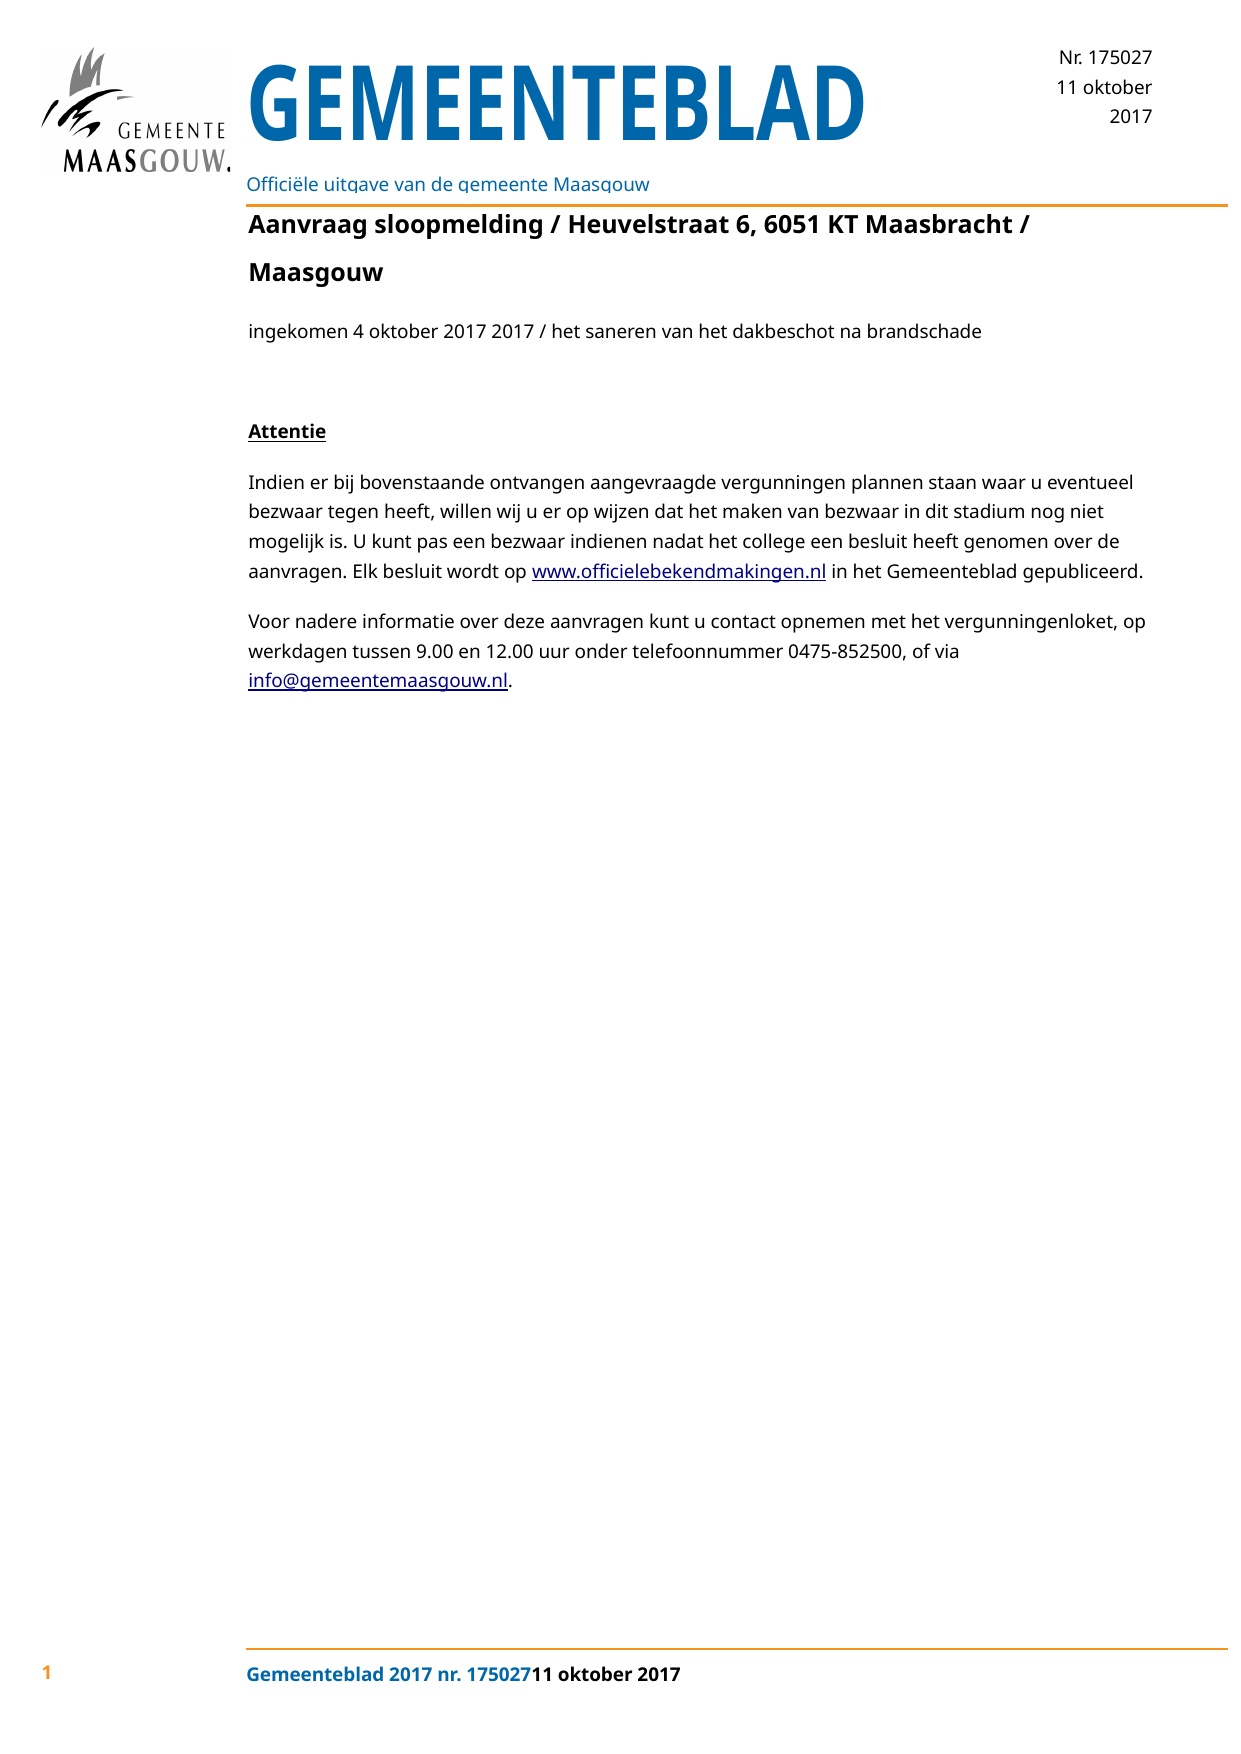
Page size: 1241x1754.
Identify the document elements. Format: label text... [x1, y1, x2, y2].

text Indien er bij bovenstaande ontvangen aangevraagde vergunningen plannen staan waar u eventueel bezwaar tegen heeft, willen wij u er op wijzen dat het maken van bezwaar in dit stadium nog niet mogelijk is. U kunt pas een bezwaar indienen nadat het college een besluit heeft genomen over de aanvragen. Elk besluit wordt op www.officielebekendmakingen.nl in het Gemeenteblad gepubliceerd. [248, 469, 1152, 584]
picture [41, 47, 231, 172]
text Voor nadere informatie over deze aanvragen kunt u contact opnemen met het vergunningenloket, op werkdagen tussen 9.00 en 12.00 uur onder telefoonnummer 0475-852500, of via info@gemeentemaasgouw.nl. [248, 608, 1152, 693]
text Aanvraag sloopmelding / Heuvelstraat 6, 6051 KT Maasbracht / Maasgouw [248, 207, 1152, 288]
text Attentie [248, 419, 1152, 444]
text ingekomen 4 oktober 2017 2017 / het saneren van het dakbeschot na brandschade [248, 318, 1152, 344]
